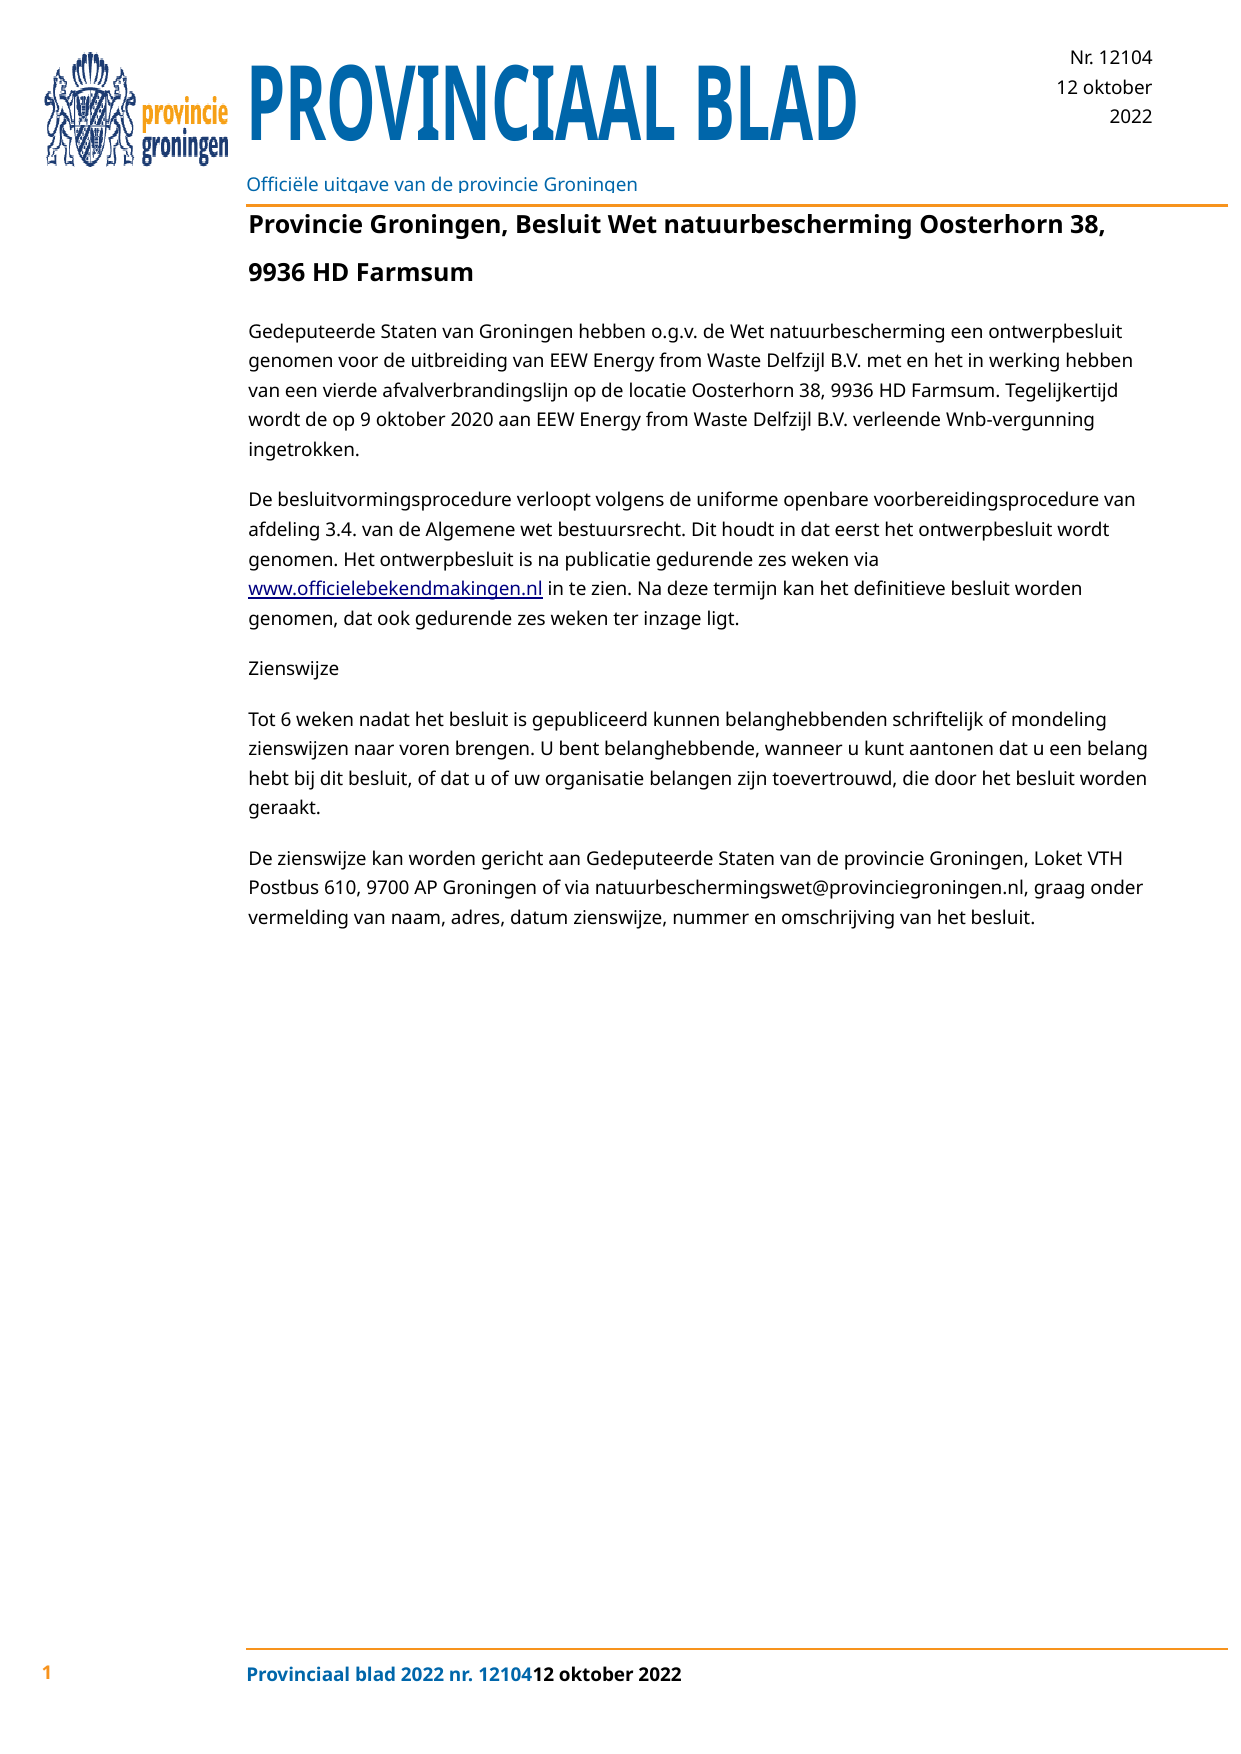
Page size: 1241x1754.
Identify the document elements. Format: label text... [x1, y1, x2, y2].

text Gedeputeerde Staten van Groningen hebben o.g.v. de Wet natuurbescherming een ontwerpbesluit genomen voor de uitbreiding van EEW Energy from Waste Delfzijl B.V. met en het in werking hebben van een vierde afvalverbrandingslijn op de locatie Oosterhorn 38, 9936 HD Farmsum. Tegelijkertijd wordt de op 9 oktober 2020 aan EEW Energy from Waste Delfzijl B.V. verleende Wnb-vergunning ingetrokken. [248, 318, 1152, 462]
text De zienswijze kan worden gericht aan Gedeputeerde Staten van de provincie Groningen, Loket VTH Postbus 610, 9700 AP Groningen of via natuurbeschermingswet@provinciegroningen.nl, graag onder vermelding van naam, adres, datum zienswijze, nummer en omschrijving van het besluit. [248, 845, 1152, 930]
text Tot 6 weken nadat het besluit is gepubliceerd kunnen belanghebbenden schriftelijk of mondeling zienswijzen naar voren brengen. U bent belanghebbende, wanneer u kunt aantonen dat u een belang hebt bij dit besluit, of dat u of uw organisatie belangen zijn toevertrouwd, die door het besluit worden geraakt. [248, 706, 1152, 820]
text Provincie Groningen, Besluit Wet natuurbescherming Oosterhorn 38, 9936 HD Farmsum [248, 207, 1152, 288]
picture [41, 47, 231, 172]
text Zienswijze [248, 655, 1152, 681]
text De besluitvormingsprocedure verloopt volgens de uniforme openbare voorbereidingsprocedure van afdeling 3.4. van de Algemene wet bestuursrecht. Dit houdt in dat eerst het ontwerpbesluit wordt genomen. Het ontwerpbesluit is na publicatie gedurende zes weken via www.officielebekendmakingen.nl in te zien. Na deze termijn kan het definitieve besluit worden genomen, dat ook gedurende zes weken ter inzage ligt. [248, 487, 1152, 631]
